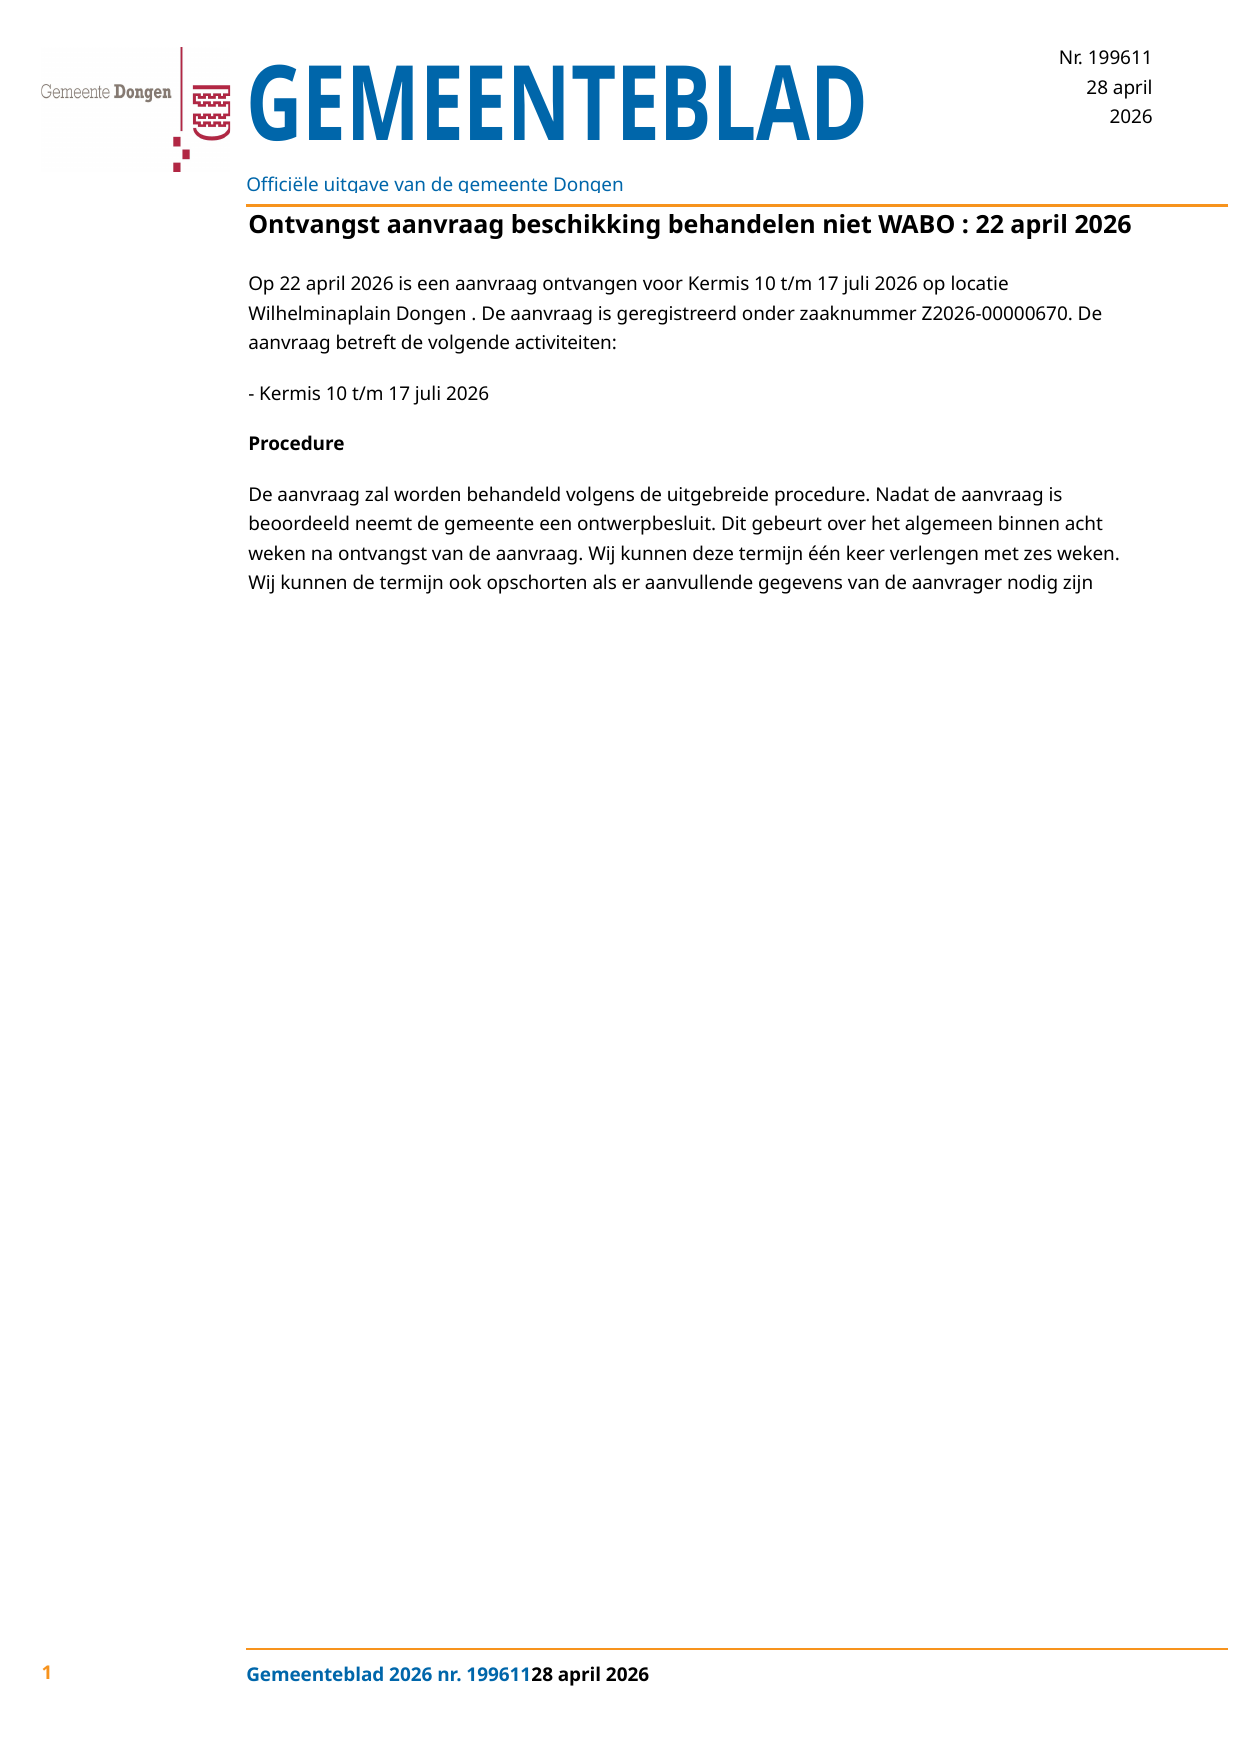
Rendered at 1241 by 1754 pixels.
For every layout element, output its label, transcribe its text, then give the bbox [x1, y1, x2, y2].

text - Kermis 10 t/m 17 juli 2026 [248, 380, 1152, 406]
text Procedure [248, 430, 1152, 456]
text De aanvraag zal worden behandeld volgens de uitgebreide procedure. Nadat de aanvraag is beoordeeld neemt de gemeente een ontwerpbesluit. Dit gebeurt over het algemeen binnen acht weken na ontvangst van de aanvraag. Wij kunnen deze termijn één keer verlengen met zes weken. Wij kunnen de termijn ook opschorten als er aanvullende gegevens van de aanvrager nodig zijn [248, 481, 1152, 595]
text Op 22 april 2026 is een aanvraag ontvangen voor Kermis 10 t/m 17 juli 2026 op locatie Wilhelminaplain Dongen . De aanvraag is geregistreerd onder zaaknummer Z2026-00000670. De aanvraag betreft de volgende activiteiten: [248, 270, 1152, 355]
picture [41, 47, 231, 172]
text Ontvangst aanvraag beschikking behandelen niet WABO : 22 april 2026 [248, 207, 1152, 241]
